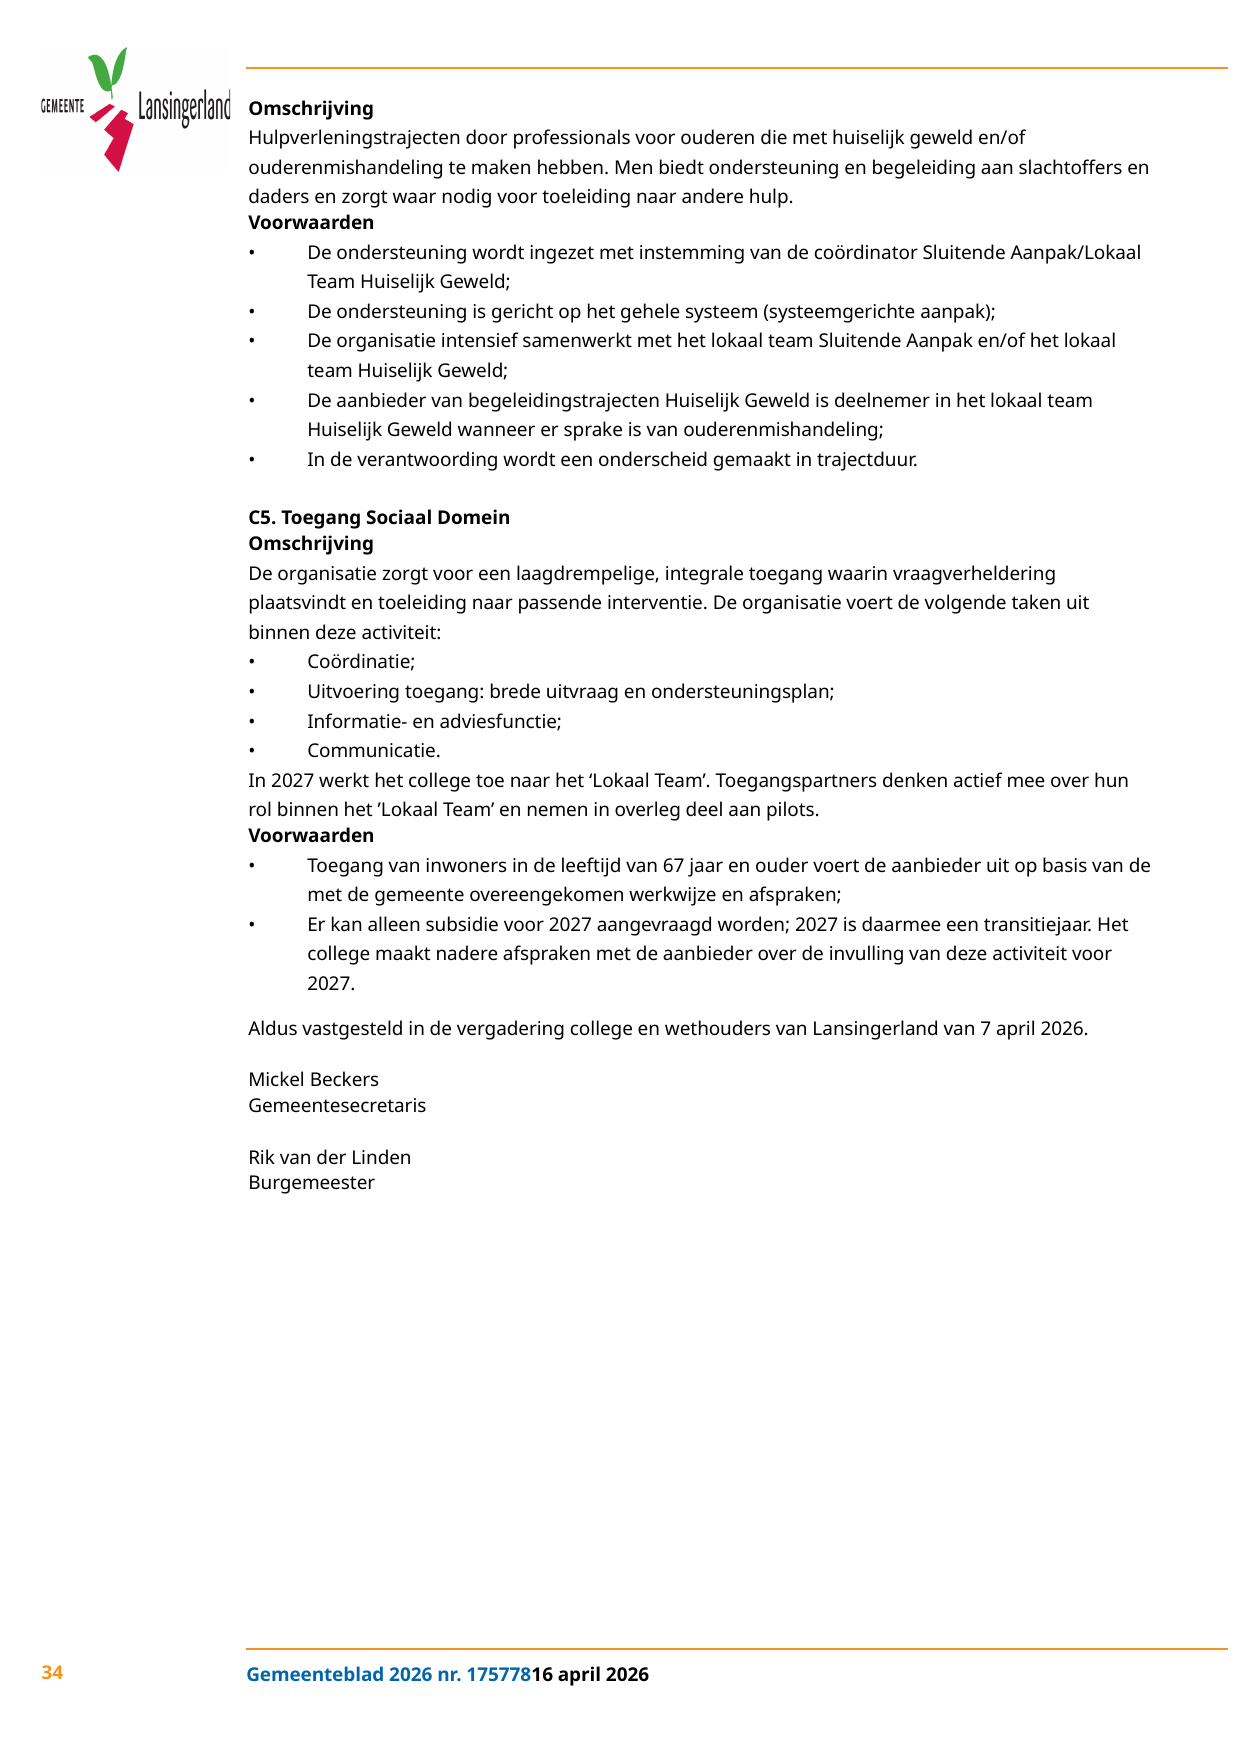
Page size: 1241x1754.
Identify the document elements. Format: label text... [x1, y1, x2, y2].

text Mickel Beckers [248, 1067, 1152, 1092]
table_cell Omschrijving Hulpverleningstrajecten door professionals voor ouderen die met huiselijk geweld en/of ouderenmishandeling te maken hebben. Men biedt ondersteuning en begeleiding aan slachtoffers en daders en zorgt waar nodig voor toeleiding naar andere hulp. [248, 95, 1152, 209]
table_cell Voorwaarden De ondersteuning wordt ingezet met instemming van de coördinator Sluitende Aanpak/Lokaal Team Huiselijk Geweld; De ondersteuning is gericht op het gehele systeem (systeemgerichte aanpak); De organisatie intensief samenwerkt met het lokaal team Sluitende Aanpak en/of het lokaal team Huiselijk Geweld; De aanbieder van begeleidingstrajecten Huiselijk Geweld is deelnemer in het lokaal team Huiselijk Geweld wanneer er sprake is van ouderenmishandeling; In de verantwoording wordt een onderscheid gemaakt in trajectduur. [248, 209, 1152, 472]
picture [41, 47, 231, 172]
table_cell Voorwaarden Toegang van inwoners in de leeftijd van 67 jaar en ouder voert de aanbieder uit op basis van de met de gemeente overeengekomen werkwijze en afspraken; Er kan alleen subsidie voor 2027 aangevraagd worden; 2027 is daarmee een transitiejaar. Het college maakt nadere afspraken met de aanbieder over de invulling van deze activiteit voor 2027. [248, 822, 1152, 996]
table_header C5. Toegang Sociaal Domein [248, 505, 1152, 530]
table_cell Omschrijving De organisatie zorgt voor een laagdrempelige, integrale toegang waarin vraagverheldering plaatsvindt en toeleiding naar passende interventie. De organisatie voert de volgende taken uit binnen deze activiteit: Coördinatie; Uitvoering toegang: brede uitvraag en ondersteuningsplan; Informatie- en adviesfunctie; Communicatie. In 2027 werkt het college toe naar het ‘Lokaal Team’. Toegangspartners denken actief mee over hun rol binnen het ’Lokaal Team’ en nemen in overleg deel aan pilots. [248, 530, 1152, 822]
text Aldus vastgesteld in de vergadering college en wethouders van Lansingerland van 7 april 2026. [248, 1015, 1152, 1041]
text Gemeentesecretaris [248, 1092, 1152, 1118]
text Rik van der Linden [248, 1144, 1152, 1169]
text Burgemeester [248, 1169, 1152, 1195]
